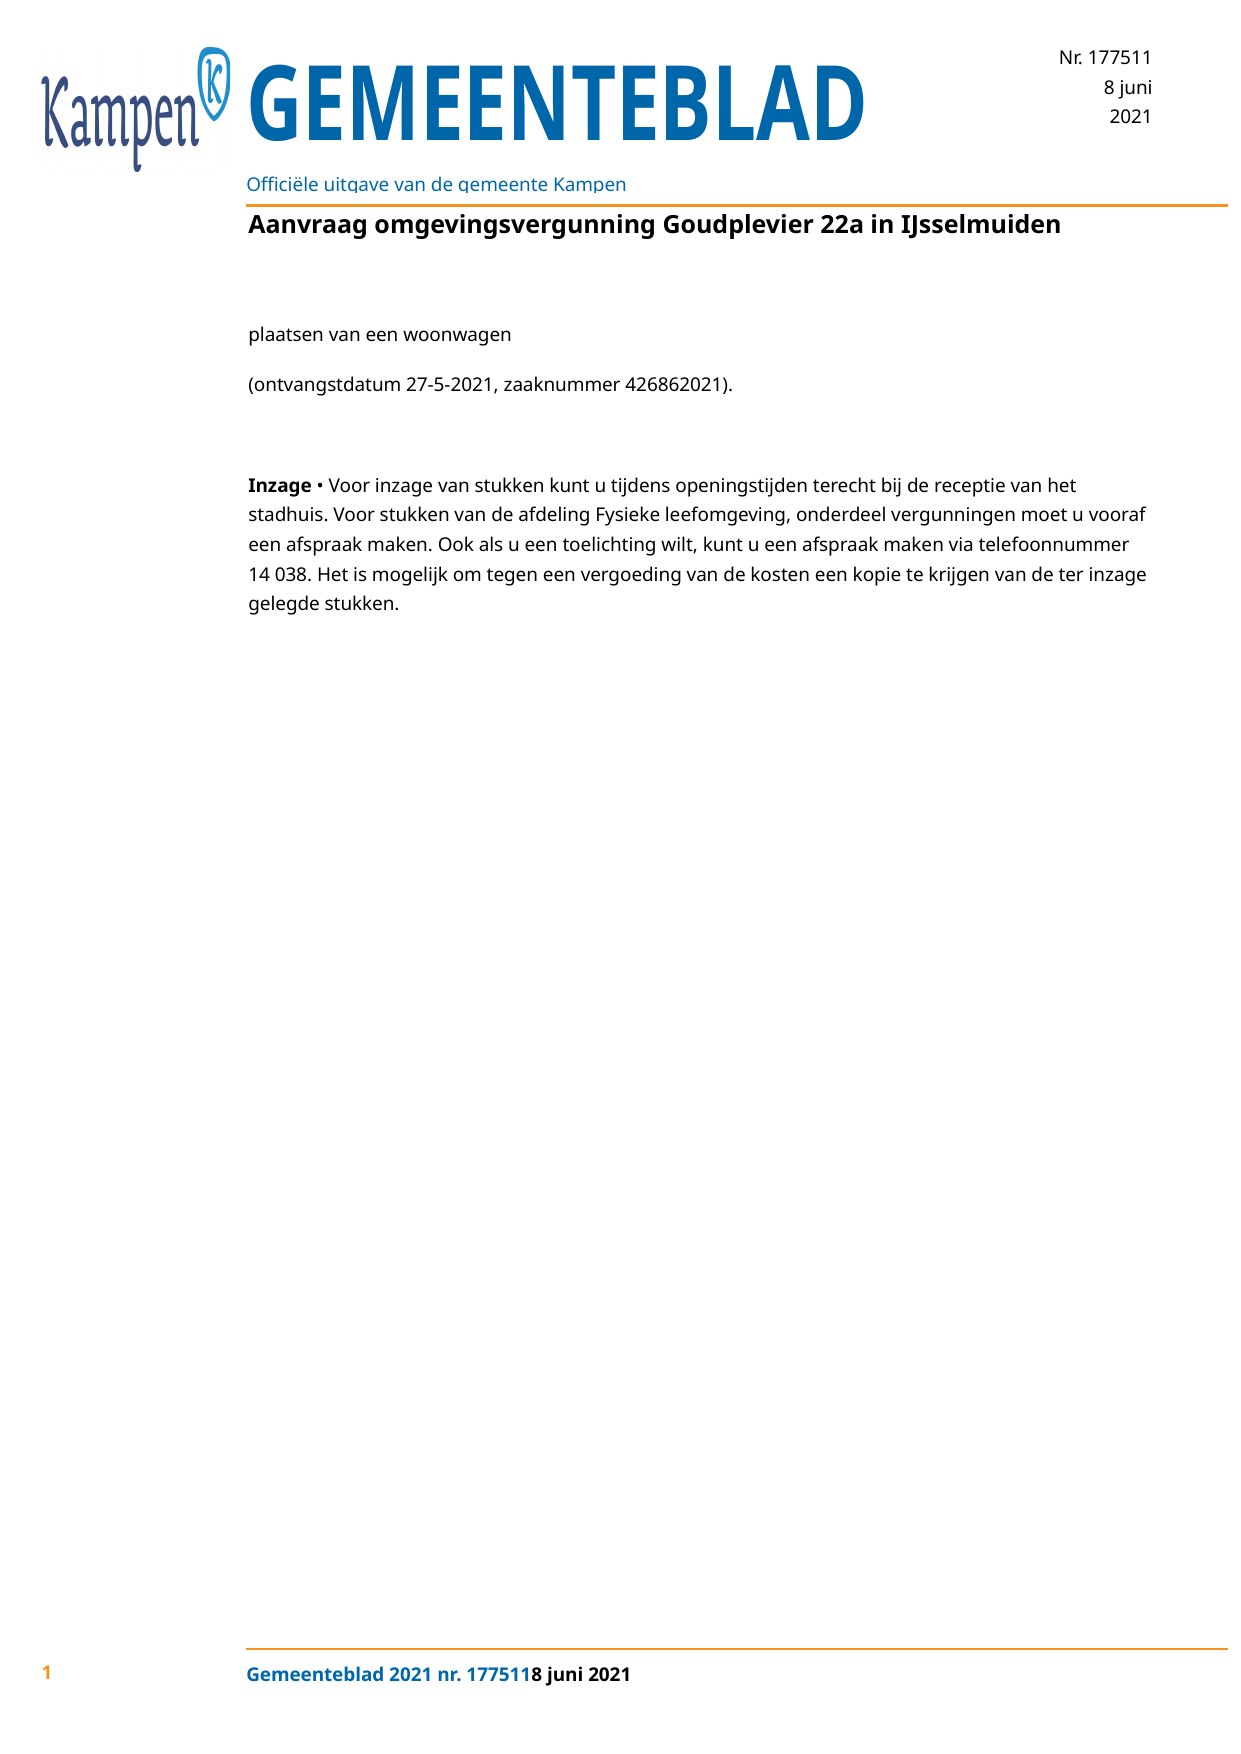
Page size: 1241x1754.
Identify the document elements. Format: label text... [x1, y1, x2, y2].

text plaatsen van een woonwagen [248, 321, 1152, 346]
text Inzage • Voor inzage van stukken kunt u tijdens openingstijden terecht bij de receptie van het stadhuis. Voor stukken van de afdeling Fysieke leefomgeving, onderdeel vergunningen moet u vooraf een afspraak maken. Ook als u een toelichting wilt, kunt u een afspraak maken via telefoonnummer 14 038. Het is mogelijk om tegen een vergoeding van de kosten een kopie te krijgen van de ter inzage gelegde stukken. [248, 472, 1152, 616]
text Aanvraag omgevingsvergunning Goudplevier 22a in IJsselmuiden [248, 207, 1152, 241]
text (ontvangstdatum 27-5-2021, zaaknummer 426862021). [248, 371, 1152, 397]
picture [41, 47, 231, 172]
